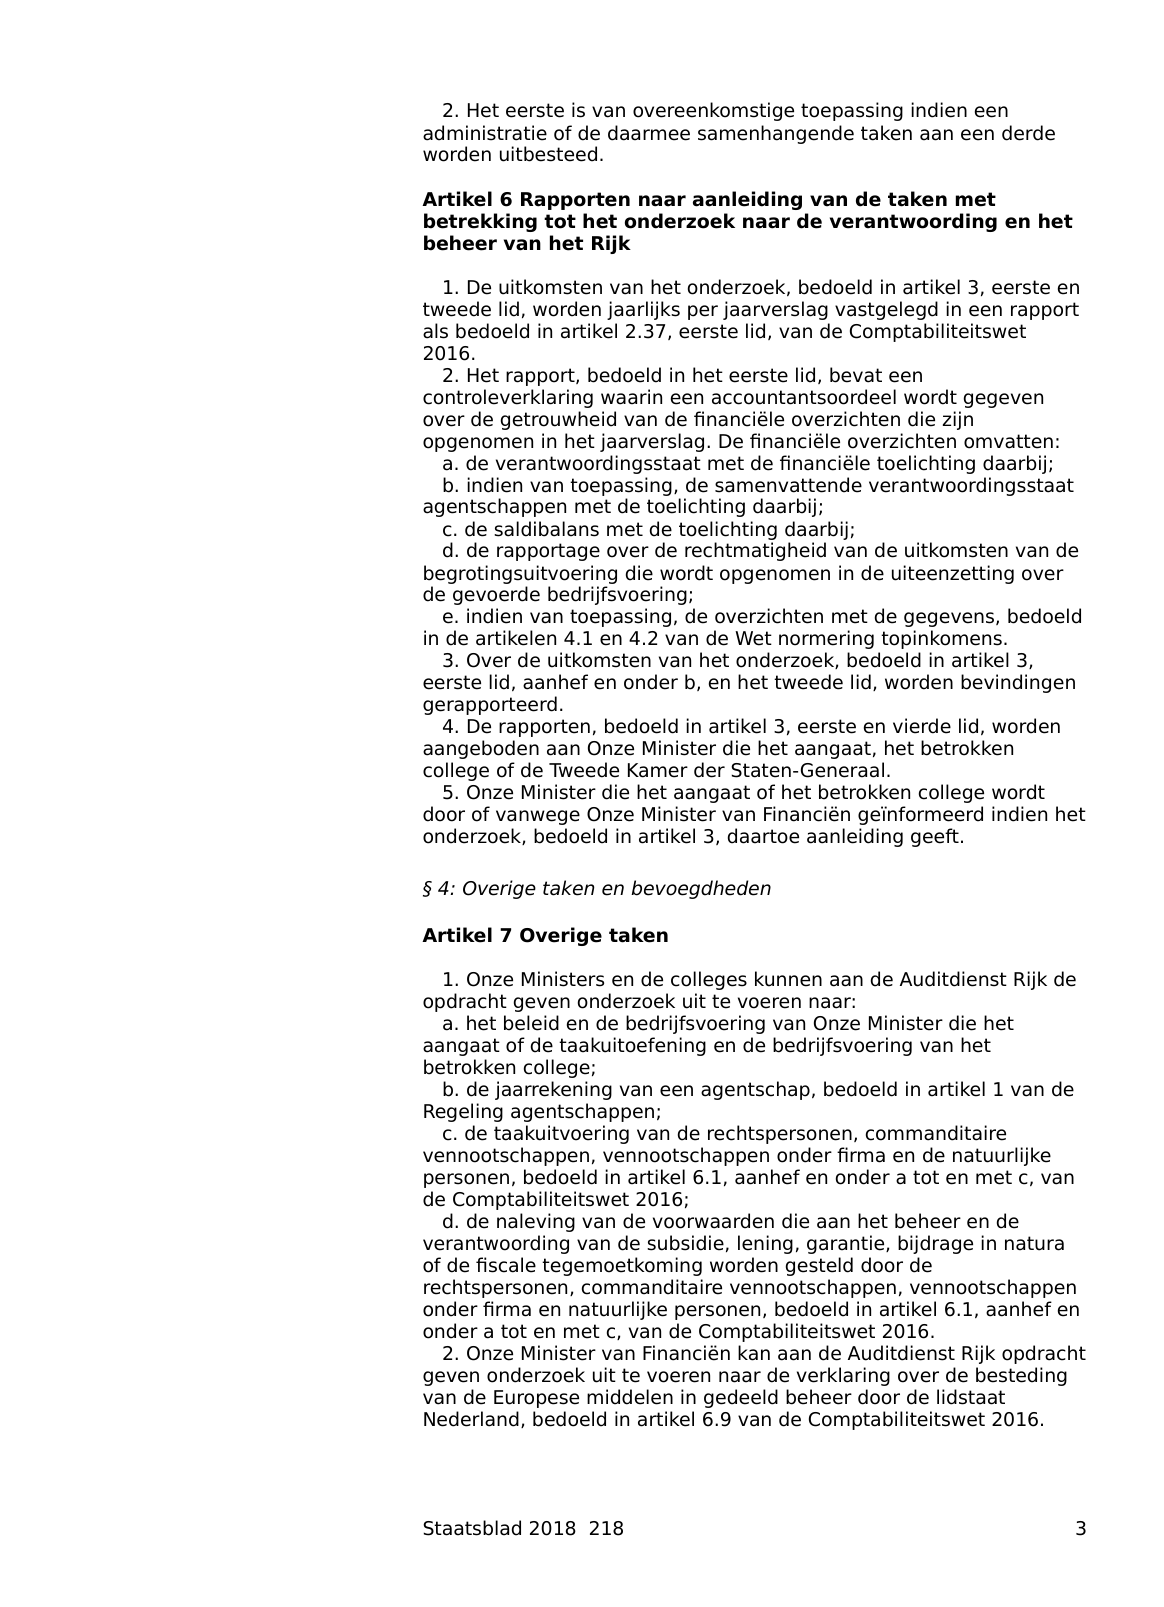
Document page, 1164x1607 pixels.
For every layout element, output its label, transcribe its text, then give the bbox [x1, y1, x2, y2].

text 1. Onze Ministers en de colleges kunnen aan de Auditdienst Rijk de opdracht geven onderzoek uit te voeren naar: [422, 969, 1087, 1013]
text a. het beleid en de bedrijfsvoering van Onze Minister die het aangaat of de taakuitoefening en de bedrijfsvoering van het betrokken college; [422, 1013, 1087, 1079]
subtitle Artikel 6 Rapporten naar aanleiding van de taken met betrekking tot het onderzoek naar de verantwoording en het beheer van het Rijk [422, 188, 1087, 254]
text 2. Het eerste is van overeenkomstige toepassing indien een administratie of de daarmee samenhangende taken aan een derde worden uitbesteed. [422, 100, 1087, 166]
text e. indien van toepassing, de overzichten met de gegevens, bedoeld in de artikelen 4.1 en 4.2 van de Wet normering topinkomens. [422, 606, 1087, 650]
text b. de jaarrekening van een agentschap, bedoeld in artikel 1 van de Regeling agentschappen; [422, 1079, 1087, 1123]
text 2. Het rapport, bedoeld in het eerste lid, bevat een controleverklaring waarin een accountantsoordeel wordt gegeven over de getrouwheid van de financiële overzichten die zijn opgenomen in het jaarverslag. De financiële overzichten omvatten: [422, 364, 1087, 452]
text d. de naleving van de voorwaarden die aan het beheer en de verantwoording van de subsidie, lening, garantie, bijdrage in natura of de fiscale tegemoetkoming worden gesteld door de rechtspersonen, commanditaire vennootschappen, vennootschappen onder firma en natuurlijke personen, bedoeld in artikel 6.1, aanhef en onder a tot en met c, van de Comptabiliteitswet 2016. [422, 1211, 1087, 1343]
text b. indien van toepassing, de samenvattende verantwoordingsstaat agentschappen met de toelichting daarbij; [422, 474, 1087, 518]
subtitle Artikel 7 Overige taken [422, 925, 1087, 947]
text 1. De uitkomsten van het onderzoek, bedoeld in artikel 3, eerste en tweede lid, worden jaarlijks per jaarverslag vastgelegd in een rapport als bedoeld in artikel 2.37, eerste lid, van de Comptabiliteitswet 2016. [422, 277, 1087, 364]
text a. de verantwoordingsstaat met de financiële toelichting daarbij; [422, 452, 1087, 474]
text c. de taakuitvoering van de rechtspersonen, commanditaire vennootschappen, vennootschappen onder firma en de natuurlijke personen, bedoeld in artikel 6.1, aanhef en onder a tot en met c, van de Comptabiliteitswet 2016; [422, 1123, 1087, 1211]
text 2. Onze Minister van Financiën kan aan de Auditdienst Rijk opdracht geven onderzoek uit te voeren naar de verklaring over de besteding van de Europese middelen in gedeeld beheer door de lidstaat Nederland, bedoeld in artikel 6.9 van de Comptabiliteitswet 2016. [422, 1343, 1087, 1431]
text c. de saldibalans met de toelichting daarbij; [422, 518, 1087, 540]
text d. de rapportage over de rechtmatigheid van de uitkomsten van de begrotingsuitvoering die wordt opgenomen in de uiteenzetting over de gevoerde bedrijfsvoering; [422, 540, 1087, 606]
text 3. Over de uitkomsten van het onderzoek, bedoeld in artikel 3, eerste lid, aanhef en onder b, en het tweede lid, worden bevindingen gerapporteerd. [422, 650, 1087, 716]
subtitle § 4: Overige taken en bevoegdheden [422, 878, 1087, 900]
text 5. Onze Minister die het aangaat of het betrokken college wordt door of vanwege Onze Minister van Financiën geïnformeerd indien het onderzoek, bedoeld in artikel 3, daartoe aanleiding geeft. [422, 782, 1087, 848]
text 4. De rapporten, bedoeld in artikel 3, eerste en vierde lid, worden aangeboden aan Onze Minister die het aangaat, het betrokken college of de Tweede Kamer der Staten-Generaal. [422, 716, 1087, 782]
